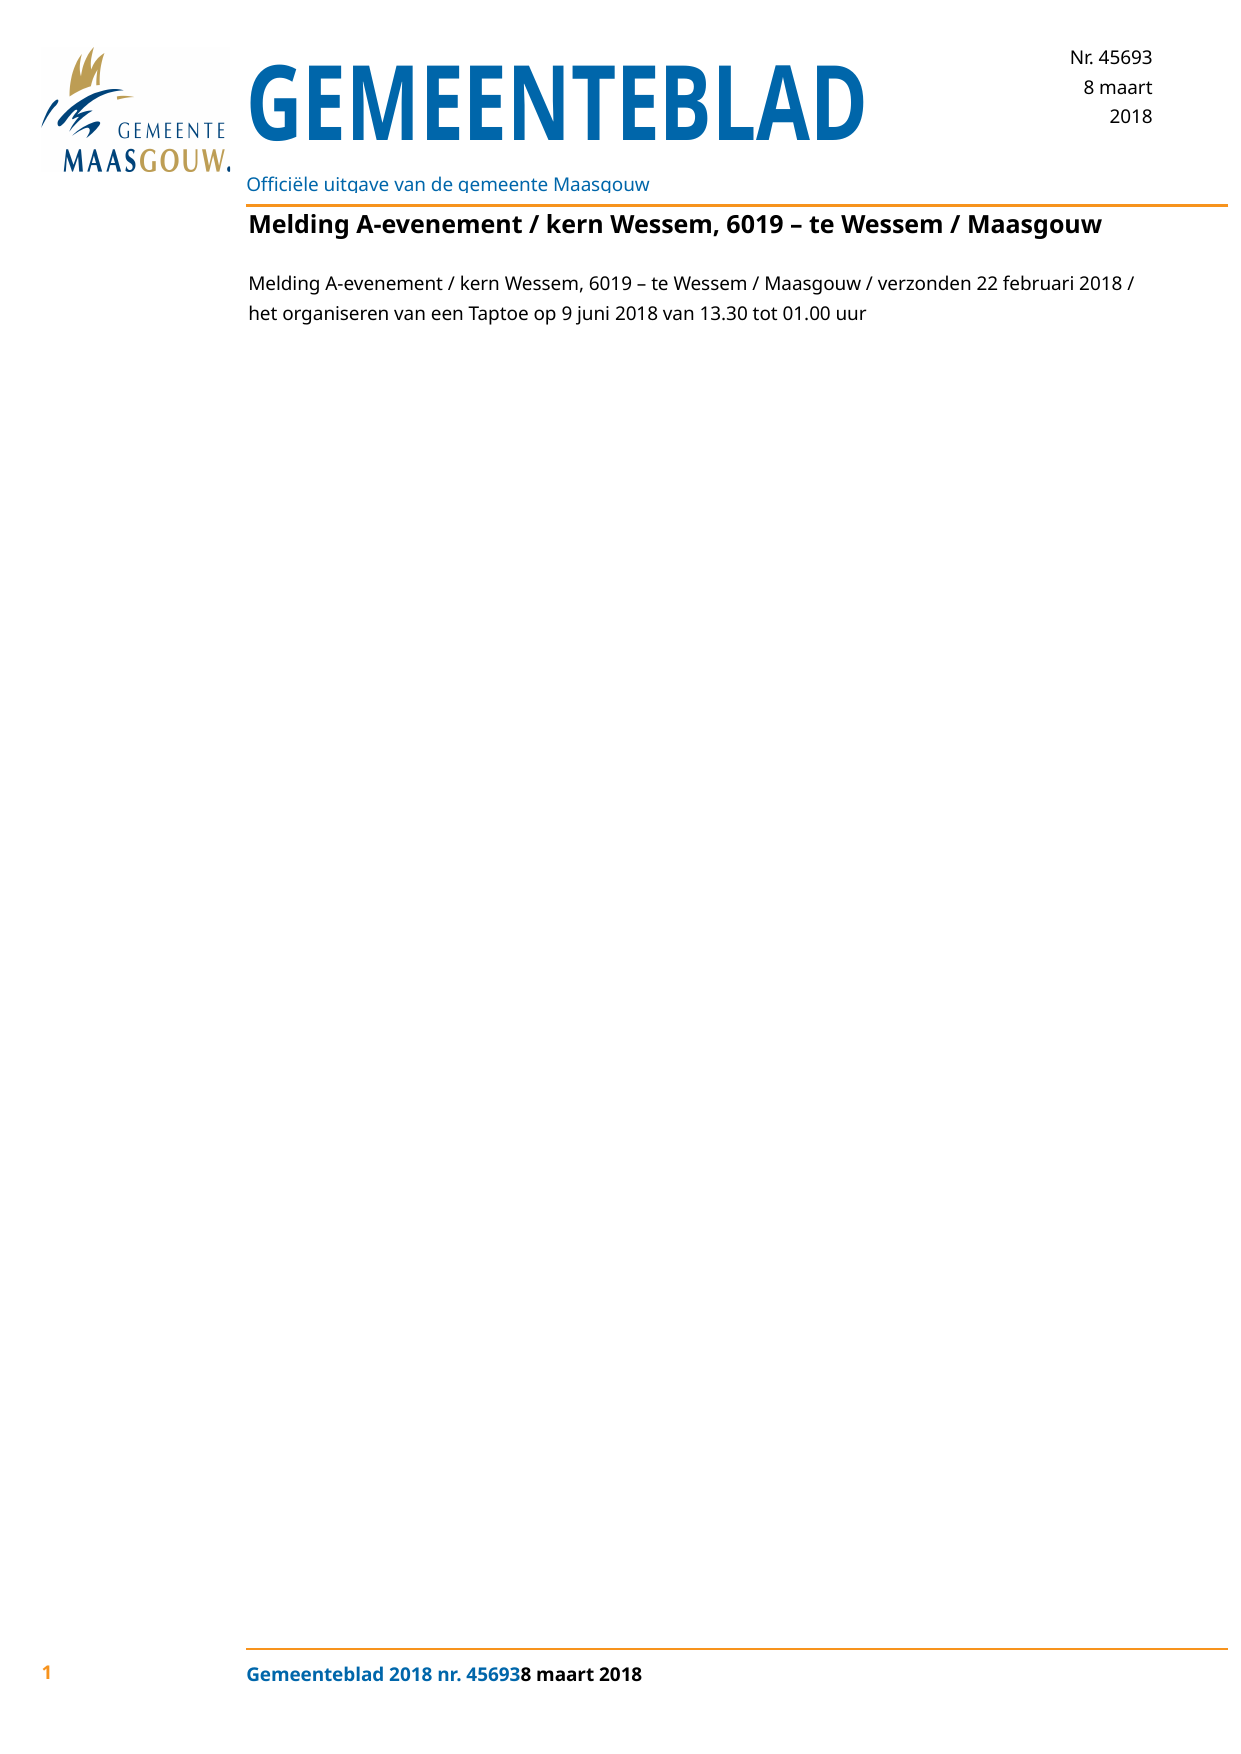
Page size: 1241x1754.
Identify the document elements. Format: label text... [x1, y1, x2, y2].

text Melding A-evenement / kern Wessem, 6019 – te Wessem / Maasgouw [248, 207, 1152, 241]
picture [41, 47, 231, 172]
text Melding A-evenement / kern Wessem, 6019 – te Wessem / Maasgouw / verzonden 22 februari 2018 / het organiseren van een Taptoe op 9 juni 2018 van 13.30 tot 01.00 uur [248, 270, 1152, 326]
